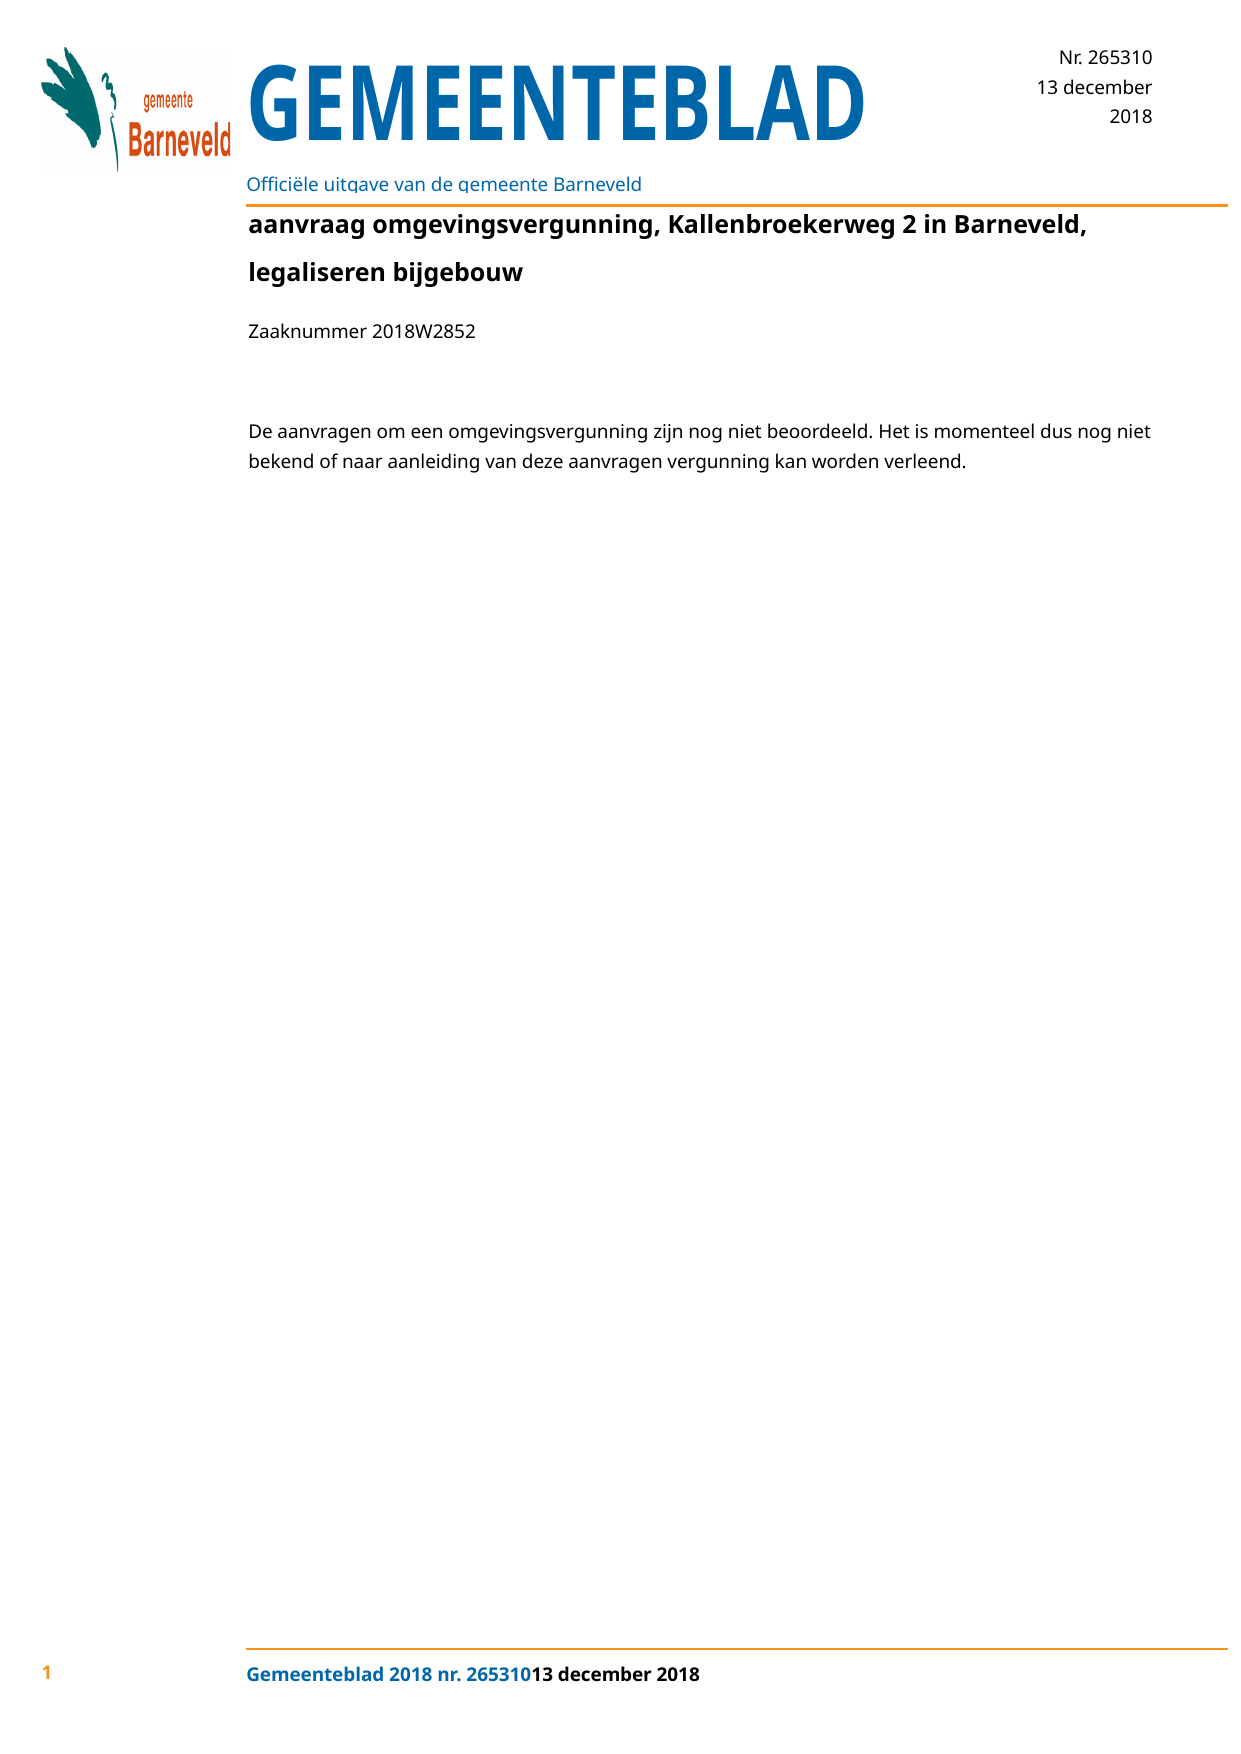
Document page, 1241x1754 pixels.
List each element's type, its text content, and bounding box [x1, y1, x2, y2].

text De aanvragen om een omgevingsvergunning zijn nog niet beoordeeld. Het is momenteel dus nog niet bekend of naar aanleiding van deze aanvragen vergunning kan worden verleend. [248, 419, 1152, 474]
text aanvraag omgevingsvergunning, Kallenbroekerweg 2 in Barneveld, legaliseren bijgebouw [248, 207, 1152, 288]
picture [41, 47, 231, 172]
text Zaaknummer 2018W2852 [248, 318, 1152, 344]
